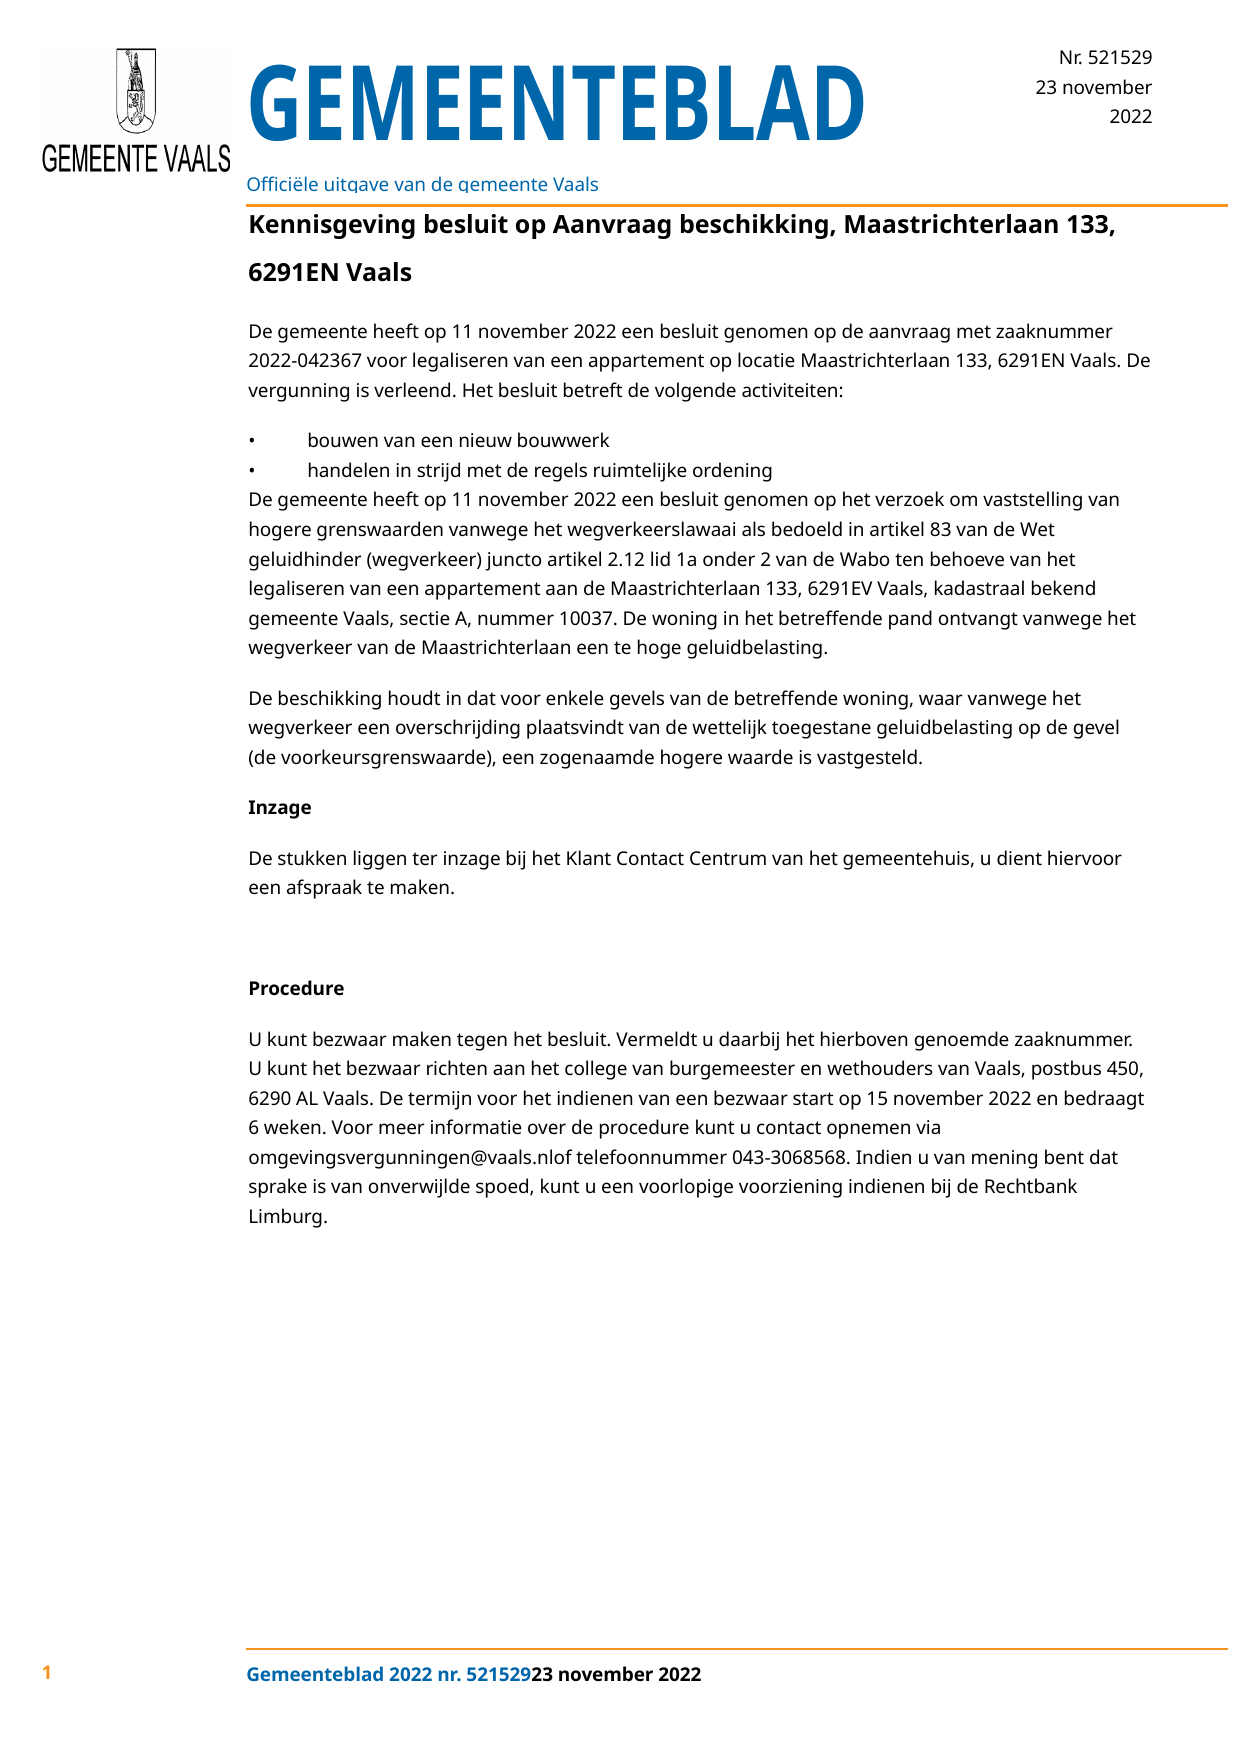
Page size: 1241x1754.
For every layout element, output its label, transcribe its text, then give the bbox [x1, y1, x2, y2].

list handelen in strijd met de regels ruimtelijke ordening [248, 457, 1152, 483]
text De beschikking houdt in dat voor enkele gevels van de betreffende woning, waar vanwege het wegverkeer een overschrijding plaatsvindt van de wettelijk toegestane geluidbelasting op de gevel (de voorkeursgrenswaarde), een zogenaamde hogere waarde is vastgesteld. [248, 685, 1152, 770]
text De gemeente heeft op 11 november 2022 een besluit genomen op het verzoek om vaststelling van hogere grenswaarden vanwege het wegverkeerslawaai als bedoeld in artikel 83 van de Wet geluidhinder (wegverkeer) juncto artikel 2.12 lid 1a onder 2 van de Wabo ten behoeve van het legaliseren van een appartement aan de Maastrichterlaan 133, 6291EV Vaals, kadastraal bekend gemeente Vaals, sectie A, nummer 10037. De woning in het betreffende pand ontvangt vanwege het wegverkeer van de Maastrichterlaan een te hoge geluidbelasting. [248, 487, 1152, 660]
text Inzage [248, 794, 1152, 820]
text Procedure [248, 975, 1152, 1001]
text De gemeente heeft op 11 november 2022 een besluit genomen op de aanvraag met zaaknummer 2022-042367 voor legaliseren van een appartement op locatie Maastrichterlaan 133, 6291EN Vaals. De vergunning is verleend. Het besluit betreft de volgende activiteiten: [248, 318, 1152, 403]
text Kennisgeving besluit op Aanvraag beschikking, Maastrichterlaan 133, 6291EN Vaals [248, 207, 1152, 288]
picture [41, 47, 231, 172]
text De stukken liggen ter inzage bij het Klant Contact Centrum van het gemeentehuis, u dient hiervoor een afspraak te maken. [248, 845, 1152, 900]
list bouwen van een nieuw bouwwerk [248, 427, 1152, 453]
text U kunt bezwaar maken tegen het besluit. Vermeldt u daarbij het hierboven genoemde zaaknummer. U kunt het bezwaar richten aan het college van burgemeester en wethouders van Vaals, postbus 450, 6290 AL Vaals. De termijn voor het indienen van een bezwaar start op 15 november 2022 en bedraagt 6 weken. Voor meer informatie over de procedure kunt u contact opnemen via omgevingsvergunningen@vaals.nlof telefoonnummer 043-3068568. Indien u van mening bent dat sprake is van onverwijlde spoed, kunt u een voorlopige voorziening indienen bij de Rechtbank Limburg. [248, 1026, 1152, 1229]
